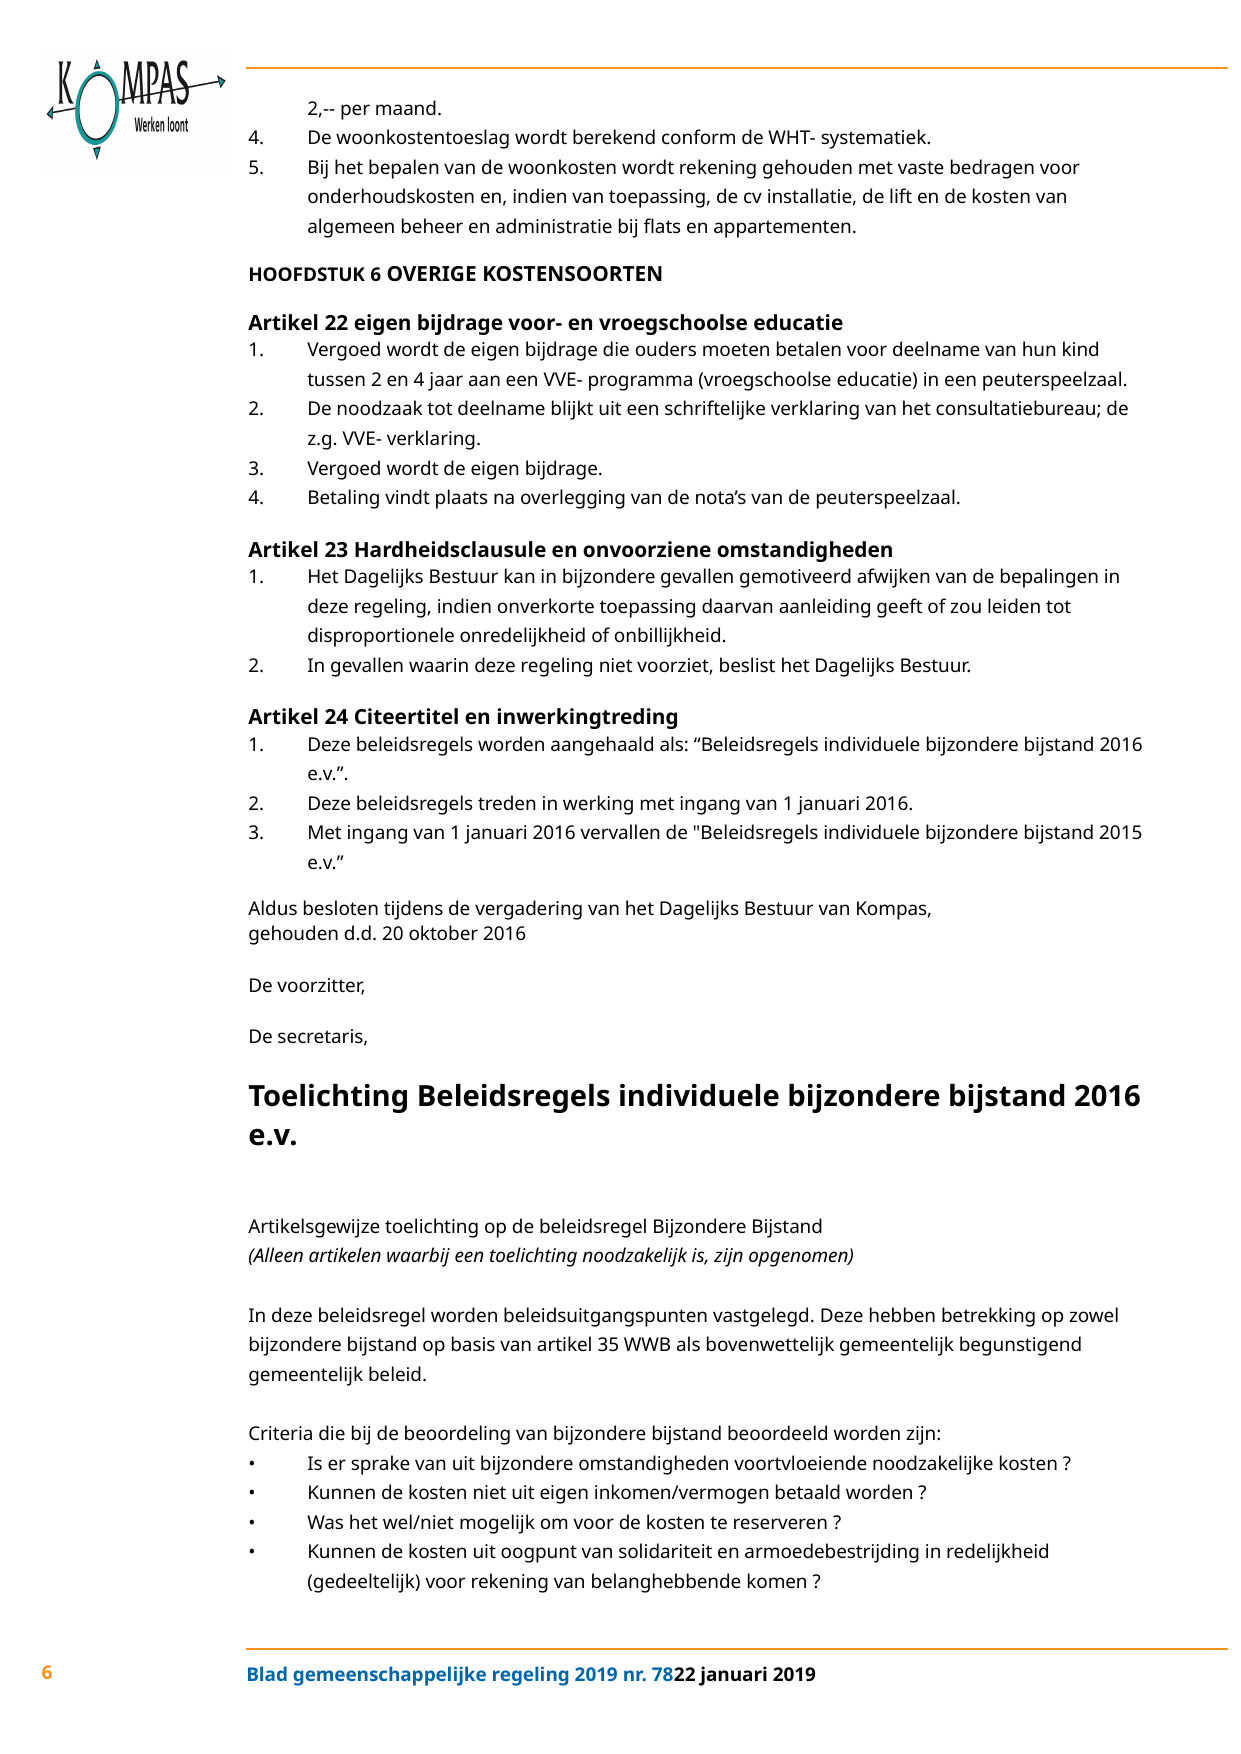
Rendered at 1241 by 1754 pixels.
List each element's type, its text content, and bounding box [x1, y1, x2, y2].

list Vergoed wordt de eigen bijdrage die ouders moeten betalen voor deelname van hun kind tussen 2 en 4 jaar aan een VVE- programma (vroegschoolse educatie) in een peuterspeelzaal. [248, 336, 1152, 392]
list Is er sprake van uit bijzondere omstandigheden voortvloeiende noodzakelijke kosten ? [248, 1450, 1152, 1475]
text Criteria die bij de beoordeling van bijzondere bijstand beoordeeld worden zijn: [248, 1420, 1152, 1446]
text Artikel 23 Hardheidsclausule en onvoorziene omstandigheden [248, 535, 1152, 563]
text Aldus besloten tijdens de vergadering van het Dagelijks Bestuur van Kompas, [248, 895, 1152, 921]
list Kunnen de kosten uit oogpunt van solidariteit en armoedebestrijding in redelijkheid (gedeeltelijk) voor rekening van belanghebbende komen ? [248, 1538, 1152, 1594]
text (Alleen artikelen waarbij een toelichting noodzakelijk is, zijn opgenomen) [248, 1243, 1152, 1268]
text Artikelsgewijze toelichting op de beleidsregel Bijzondere Bijstand [248, 1213, 1152, 1239]
text De secretaris, [248, 1023, 1152, 1049]
list Deze beleidsregels worden aangehaald als: “Beleidsregels individuele bijzondere bijstand 2016 e.v.”. [248, 731, 1152, 786]
list De noodzaak tot deelname blijkt uit een schriftelijke verklaring van het consultatiebureau; de z.g. VVE- verklaring. [248, 396, 1152, 451]
list Deze beleidsregels treden in werking met ingang van 1 januari 2016. [248, 790, 1152, 816]
list Betaling vindt plaats na overlegging van de nota’s van de peuterspeelzaal. [248, 484, 1152, 510]
text De voorzitter, [248, 972, 1152, 998]
text HOOFDSTUK 6 OVERIGE KOSTENSOORTEN [248, 259, 1152, 287]
list Kunnen de kosten niet uit eigen inkomen/vermogen betaald worden ? [248, 1479, 1152, 1505]
list In gevallen waarin deze regeling niet voorziet, beslist het Dagelijks Bestuur. [248, 652, 1152, 678]
list Was het wel/niet mogelijk om voor de kosten te reserveren ? [248, 1509, 1152, 1534]
list Met ingang van 1 januari 2016 vervallen de "Beleidsregels individuele bijzondere bijstand 2015 e.v.” [248, 819, 1152, 875]
list De woonkostentoeslag wordt berekend conform de WHT- systematiek. [248, 124, 1152, 150]
list Vergoed wordt de eigen bijdrage. [248, 455, 1152, 481]
list 2,-- per maand. [248, 95, 1152, 121]
list Bij het bepalen van de woonkosten wordt rekening gehouden met vaste bedragen voor onderhoudskosten en, indien van toepassing, de cv installatie, de lift en de kosten van algemeen beheer en administratie bij flats en appartementen. [248, 154, 1152, 239]
text In deze beleidsregel worden beleidsuitgangspunten vastgelegd. Deze hebben betrekking op zowel bijzondere bijstand op basis van artikel 35 WWB als bovenwettelijk gemeentelijk begunstigend gemeentelijk beleid. [248, 1302, 1152, 1387]
text Artikel 24 Citeertitel en inwerkingtreding [248, 702, 1152, 731]
text Toelichting Beleidsregels individuele bijzondere bijstand 2016 e.v. [248, 1075, 1152, 1154]
text Artikel 22 eigen bijdrage voor- en vroegschoolse educatie [248, 308, 1152, 336]
text gehouden d.d. 20 oktober 2016 [248, 921, 1152, 946]
list Het Dagelijks Bestuur kan in bijzondere gevallen gemotiveerd afwijken van de bepalingen in deze regeling, indien onverkorte toepassing daarvan aanleiding geeft of zou leiden tot disproportionele onredelijkheid of onbillijkheid. [248, 563, 1152, 648]
picture [41, 47, 231, 172]
